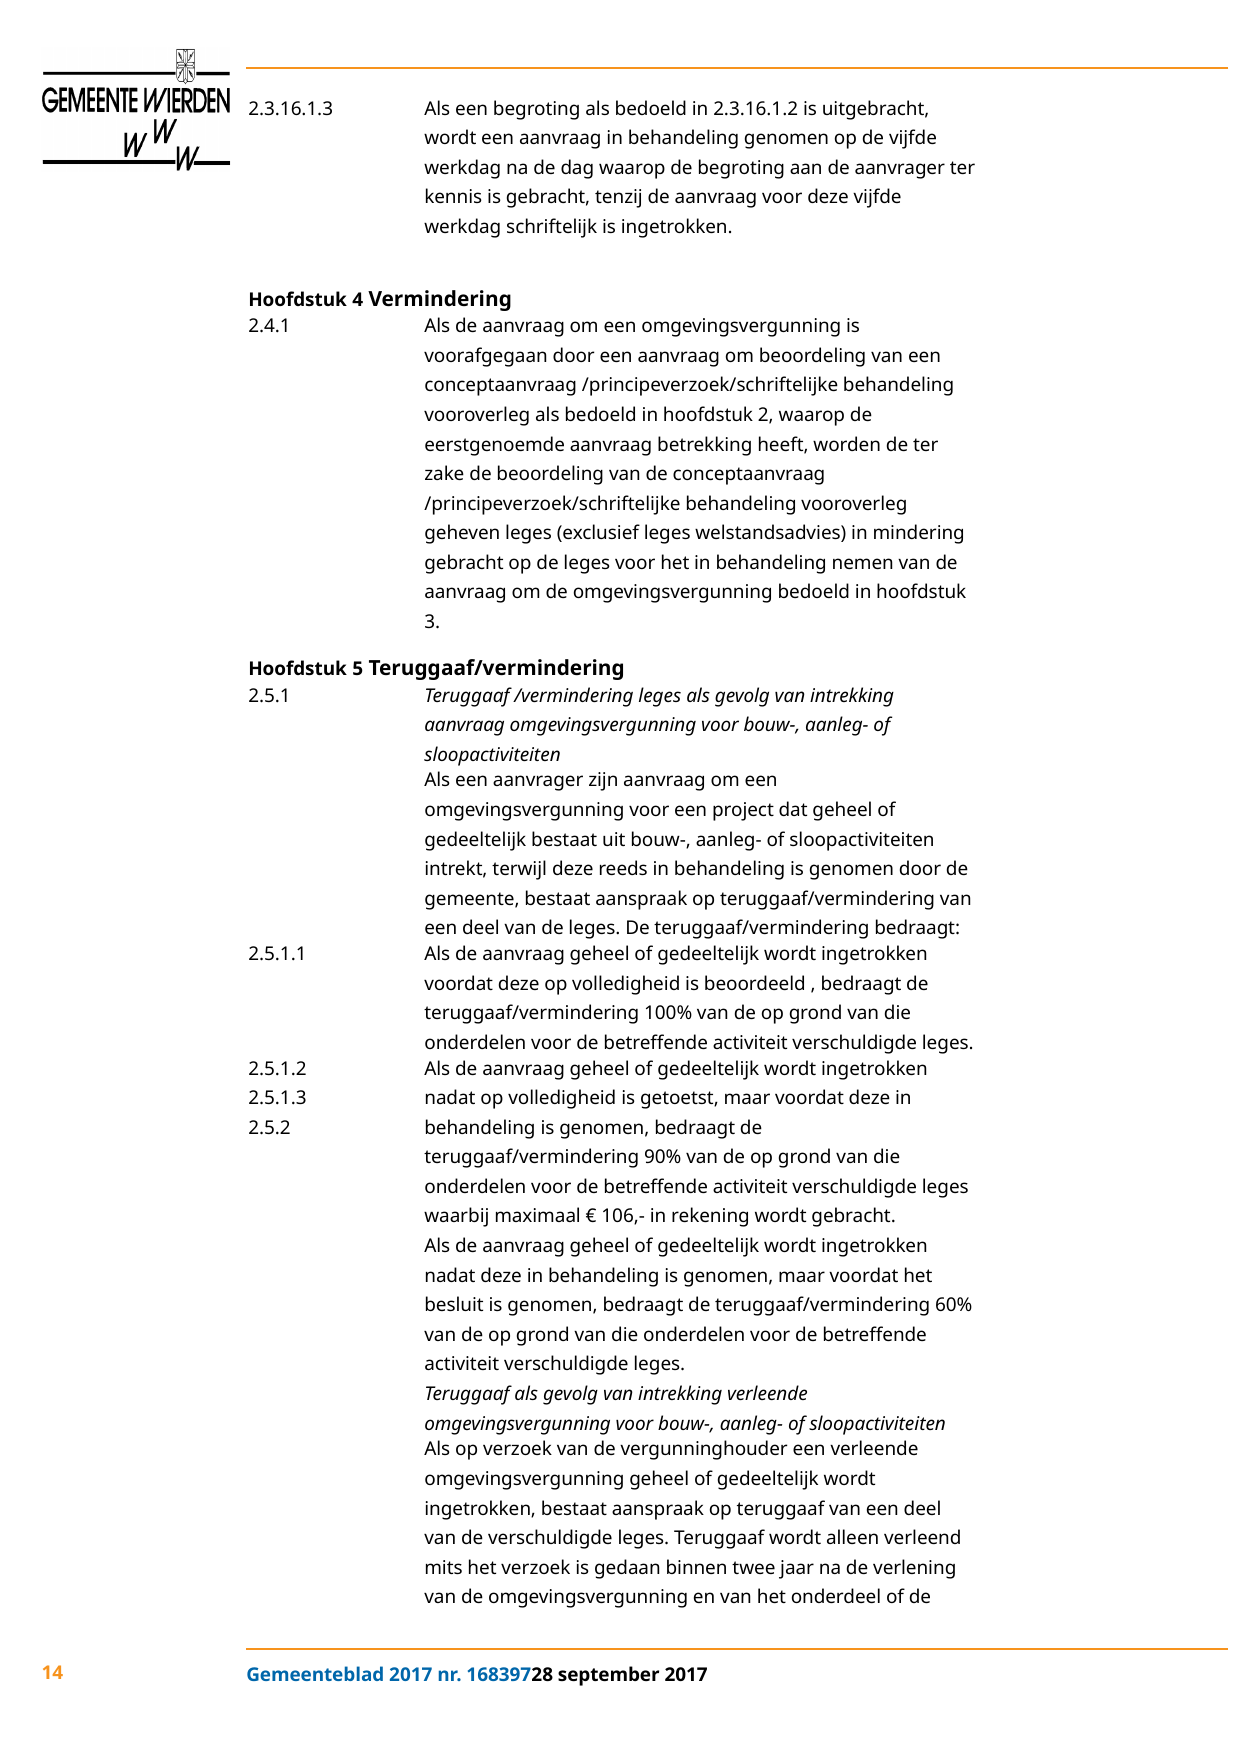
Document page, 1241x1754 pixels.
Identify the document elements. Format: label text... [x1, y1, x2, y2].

table_cell [248, 767, 424, 940]
table_cell [975, 1436, 1152, 1609]
table_header Teruggaaf /vermindering leges als gevolg van intrekking aanvraag omgevingsvergunning voor bouw-, aanleg- of sloopactiviteiten [424, 682, 975, 767]
table_header [975, 313, 1152, 634]
table_header [975, 682, 1152, 767]
table_cell [424, 239, 975, 264]
table_cell [248, 1436, 424, 1609]
table_cell 2.5.1.1 [248, 940, 424, 1055]
table_cell [975, 95, 1152, 239]
table_cell [975, 239, 1152, 264]
table_cell Als de aanvraag geheel of gedeeltelijk wordt ingetrokken voordat deze op volledigheid is beoordeeld , bedraagt de teruggaaf/vermindering 100% van de op grond van die onderdelen voor de betreffende activiteit verschuldigde leges. [424, 940, 975, 1055]
table_cell [975, 1055, 1152, 1436]
picture [41, 47, 231, 172]
table_cell [975, 767, 1152, 940]
table_cell [975, 940, 1152, 1055]
table_header 2.5.1 [248, 682, 424, 767]
table_cell 2.5.1.2 2.5.1.3 2.5.2 [248, 1055, 424, 1436]
table_header Als de aanvraag om een omgevingsvergunning is voorafgegaan door een aanvraag om beoordeling van een conceptaanvraag /principeverzoek/schriftelijke behandeling vooroverleg als bedoeld in hoofdstuk 2, waarop de eerstgenoemde aanvraag betrekking heeft, worden de ter zake de beoordeling van de conceptaanvraag /principeverzoek/schriftelijke behandeling vooroverleg geheven leges (exclusief leges welstandsadvies) in mindering gebracht op de leges voor het in behandeling nemen van de aanvraag om de omgevingsvergunning bedoeld in hoofdstuk 3. [424, 313, 975, 634]
text Hoofdstuk 5 Teruggaaf/vermindering [248, 653, 1152, 682]
table_cell [248, 239, 424, 264]
table_cell Als een aanvrager zijn aanvraag om een omgevingsvergunning voor een project dat geheel of gedeeltelijk bestaat uit bouw-, aanleg- of sloopactiviteiten intrekt, terwijl deze reeds in behandeling is genomen door de gemeente, bestaat aanspraak op teruggaaf/vermindering van een deel van de leges. De teruggaaf/vermindering bedraagt: [424, 767, 975, 940]
table_cell Als de aanvraag geheel of gedeeltelijk wordt ingetrokken nadat op volledigheid is getoetst, maar voordat deze in behandeling is genomen, bedraagt de teruggaaf/vermindering 90% van de op grond van die onderdelen voor de betreffende activiteit verschuldigde leges waarbij maximaal € 106,- in rekening wordt gebracht. Als de aanvraag geheel of gedeeltelijk wordt ingetrokken nadat deze in behandeling is genomen, maar voordat het besluit is genomen, bedraagt de teruggaaf/vermindering 60% van de op grond van die onderdelen voor de betreffende activiteit verschuldigde leges. Teruggaaf als gevolg van intrekking verleende omgevingsvergunning voor bouw-, aanleg- of sloopactiviteiten [424, 1055, 975, 1436]
table_cell 2.3.16.1.3 [248, 95, 424, 239]
text Hoofdstuk 4 Vermindering [248, 284, 1152, 312]
table_cell Als een begroting als bedoeld in 2.3.16.1.2 is uitgebracht, wordt een aanvraag in behandeling genomen op de vijfde werkdag na de dag waarop de begroting aan de aanvrager ter kennis is gebracht, tenzij de aanvraag voor deze vijfde werkdag schriftelijk is ingetrokken. [424, 95, 975, 239]
table_header 2.4.1 [248, 313, 424, 634]
table_cell Als op verzoek van de vergunninghouder een verleende omgevingsvergunning geheel of gedeeltelijk wordt ingetrokken, bestaat aanspraak op teruggaaf van een deel van de verschuldigde leges. Teruggaaf wordt alleen verleend mits het verzoek is gedaan binnen twee jaar na de verlening van de omgevingsvergunning en van het onderdeel of de [424, 1436, 975, 1609]
